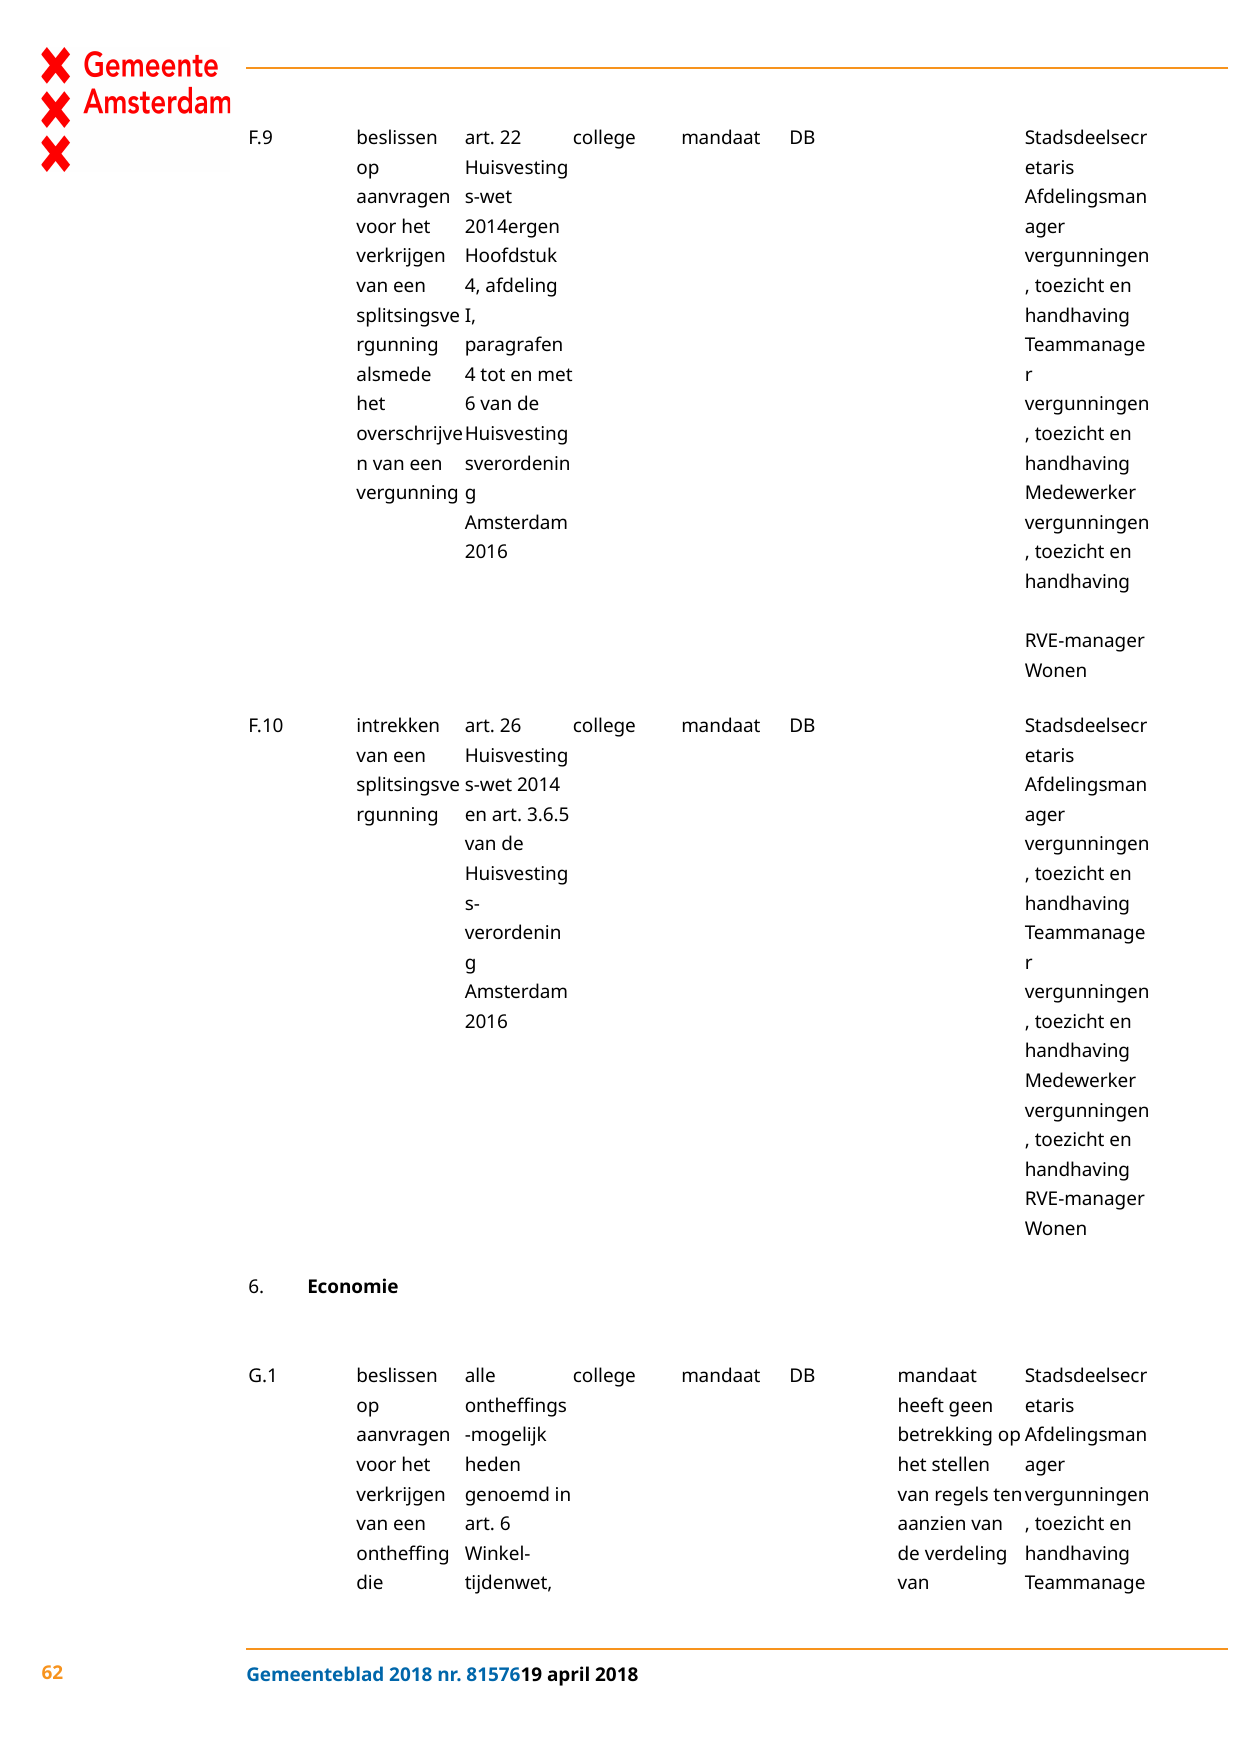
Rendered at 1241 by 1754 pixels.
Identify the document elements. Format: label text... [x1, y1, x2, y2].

table_cell art. 22 Huisvestings-wet 2014ergen Hoofdstuk 4, afdeling I, paragrafen 4 tot en met 6 van de Huisvestingsverordening Amsterdam 2016 [465, 95, 573, 683]
table_cell college [573, 683, 681, 1241]
table_cell DB [789, 95, 897, 683]
table_cell [898, 683, 1024, 1241]
table_cell art. 26 Huisvestings-wet 2014 en art. 3.6.5 van de Huisvestings-verordening Amsterdam 2016 [465, 683, 573, 1241]
table_cell beslissen op aanvragen voor het verkrijgen van een splitsingsvergunning alsmede het overschrijven van een vergunning [356, 95, 464, 683]
table_cell Stadsdeelsecretaris Afdelingsmanager vergunningen, toezicht en handhaving Teammanager vergunningen, toezicht en handhaving Medewerker vergunningen, toezicht en handhaving RVE-manager Wonen [1025, 683, 1152, 1241]
table_header alle ontheffings-mogelijk heden genoemd in art. 6 Winkel-tijdenwet, [465, 1333, 573, 1595]
table_header mandaat [681, 1333, 789, 1595]
table_cell mandaat [681, 95, 789, 683]
table_header DB [789, 1333, 897, 1595]
table_cell mandaat [681, 683, 789, 1241]
table_cell intrekken van een splitsingsvergunning [356, 683, 464, 1241]
list Economie [248, 1274, 1152, 1299]
table_header G.1 [248, 1333, 356, 1595]
table_header mandaat heeft geen betrekking op het stellen van regels ten aanzien van de verdeling van [898, 1333, 1024, 1595]
table_header college [573, 1333, 681, 1595]
table_cell DB [789, 683, 897, 1241]
table_cell college [573, 95, 681, 683]
table_header Stadsdeelsecretaris Afdelingsmanager vergunningen, toezicht en handhaving Teammanage [1025, 1333, 1152, 1595]
table_cell F.10 [248, 683, 356, 1241]
table_header beslissen op aanvragen voor het verkrijgen van een ontheffing die [356, 1333, 464, 1595]
table_cell Stadsdeelsecretaris Afdelingsmanager vergunningen, toezicht en handhaving Teammanager vergunningen, toezicht en handhaving Medewerker vergunningen, toezicht en handhaving RVE-manager Wonen [1025, 95, 1152, 683]
table_cell [898, 95, 1024, 683]
picture [41, 47, 231, 172]
table_cell F.9 [248, 95, 356, 683]
